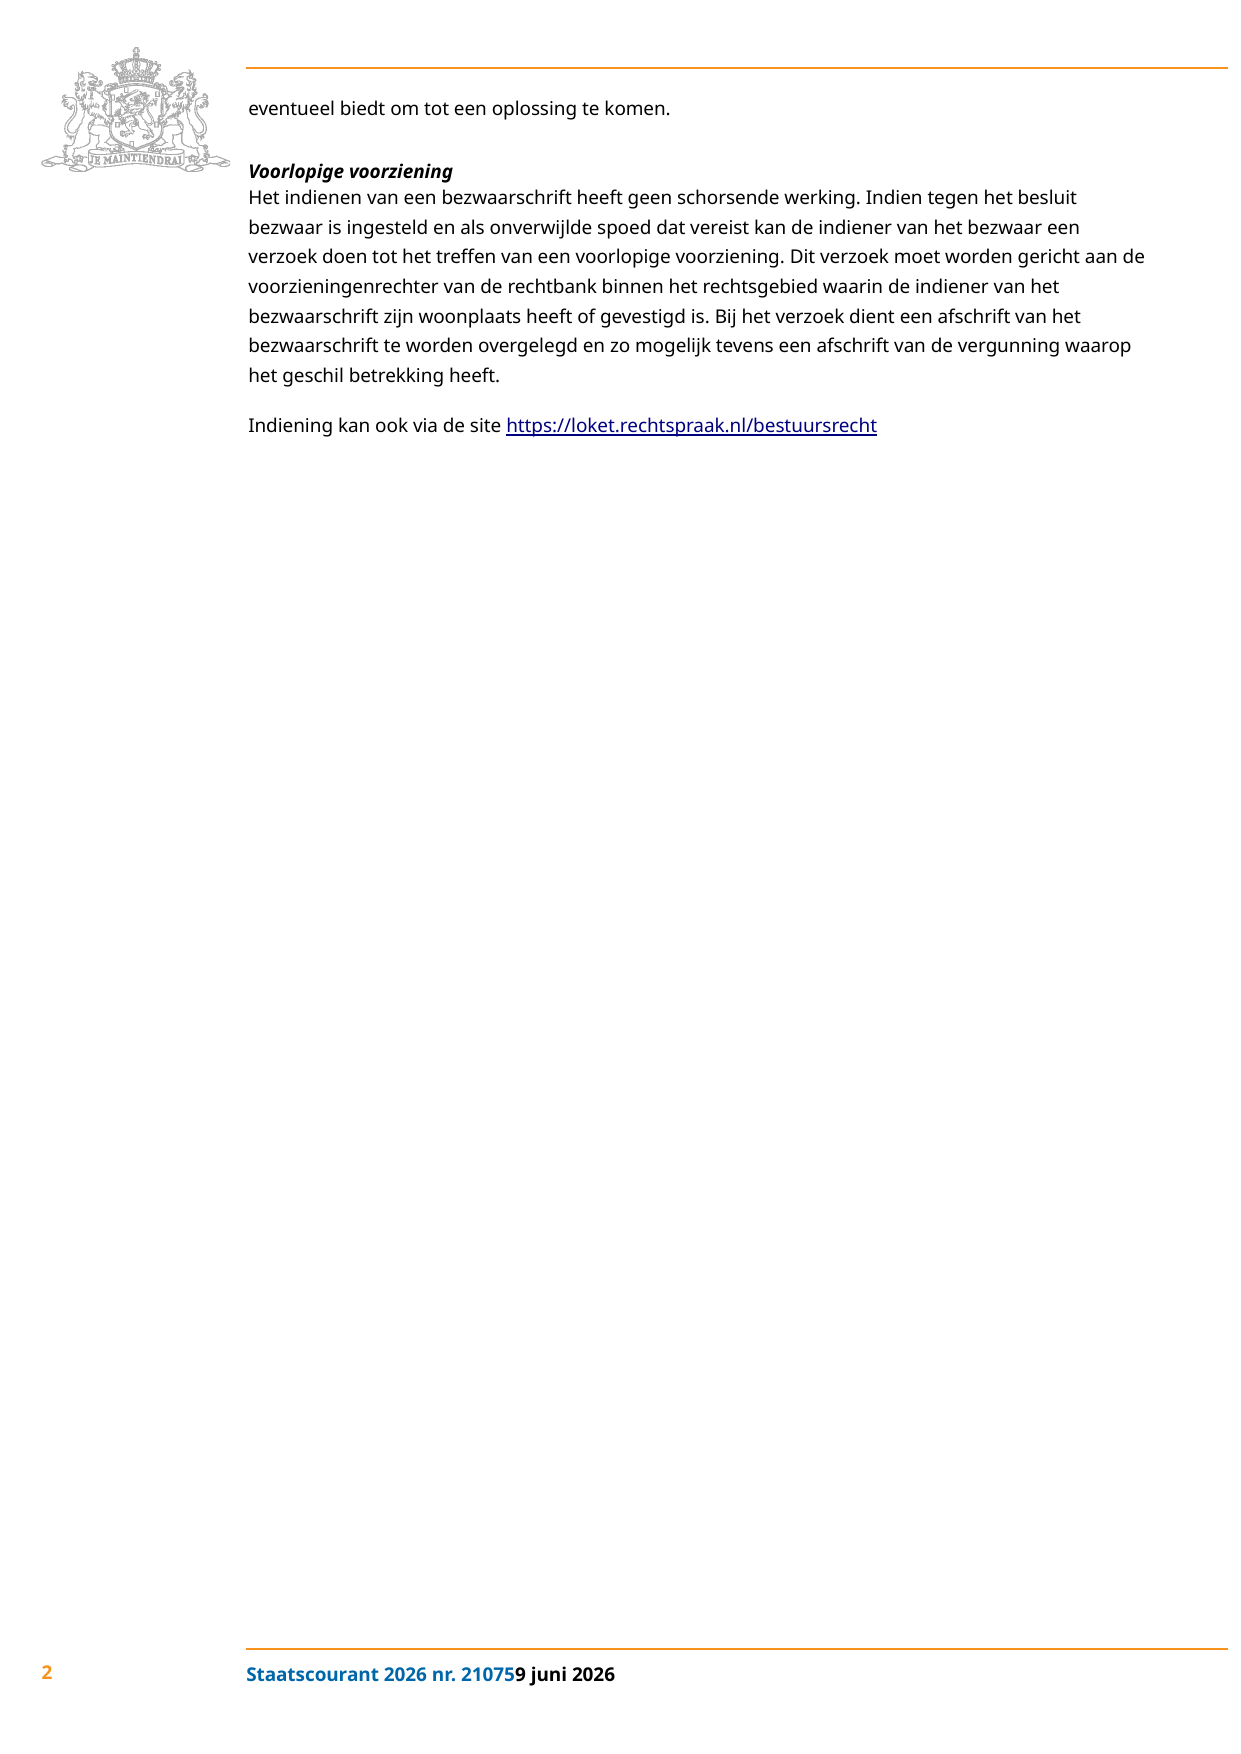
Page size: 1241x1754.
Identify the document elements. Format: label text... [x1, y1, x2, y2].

picture [41, 47, 231, 172]
text eventueel biedt om tot een oplossing te komen. [248, 95, 1152, 121]
text Voorlopige voorziening [248, 159, 1152, 184]
text Het indienen van een bezwaarschrift heeft geen schorsende werking. Indien tegen het besluit bezwaar is ingesteld en als onverwijlde spoed dat vereist kan de indiener van het bezwaar een verzoek doen tot het treffen van een voorlopige voorziening. Dit verzoek moet worden gericht aan de voorzieningenrechter van de rechtbank binnen het rechtsgebied waarin de indiener van het bezwaarschrift zijn woonplaats heeft of gevestigd is. Bij het verzoek dient een afschrift van het bezwaarschrift te worden overgelegd en zo mogelijk tevens een afschrift van de vergunning waarop het geschil betrekking heeft. [248, 184, 1152, 388]
text Indiening kan ook via de site https://loket.rechtspraak.nl/bestuursrecht [248, 412, 1152, 438]
